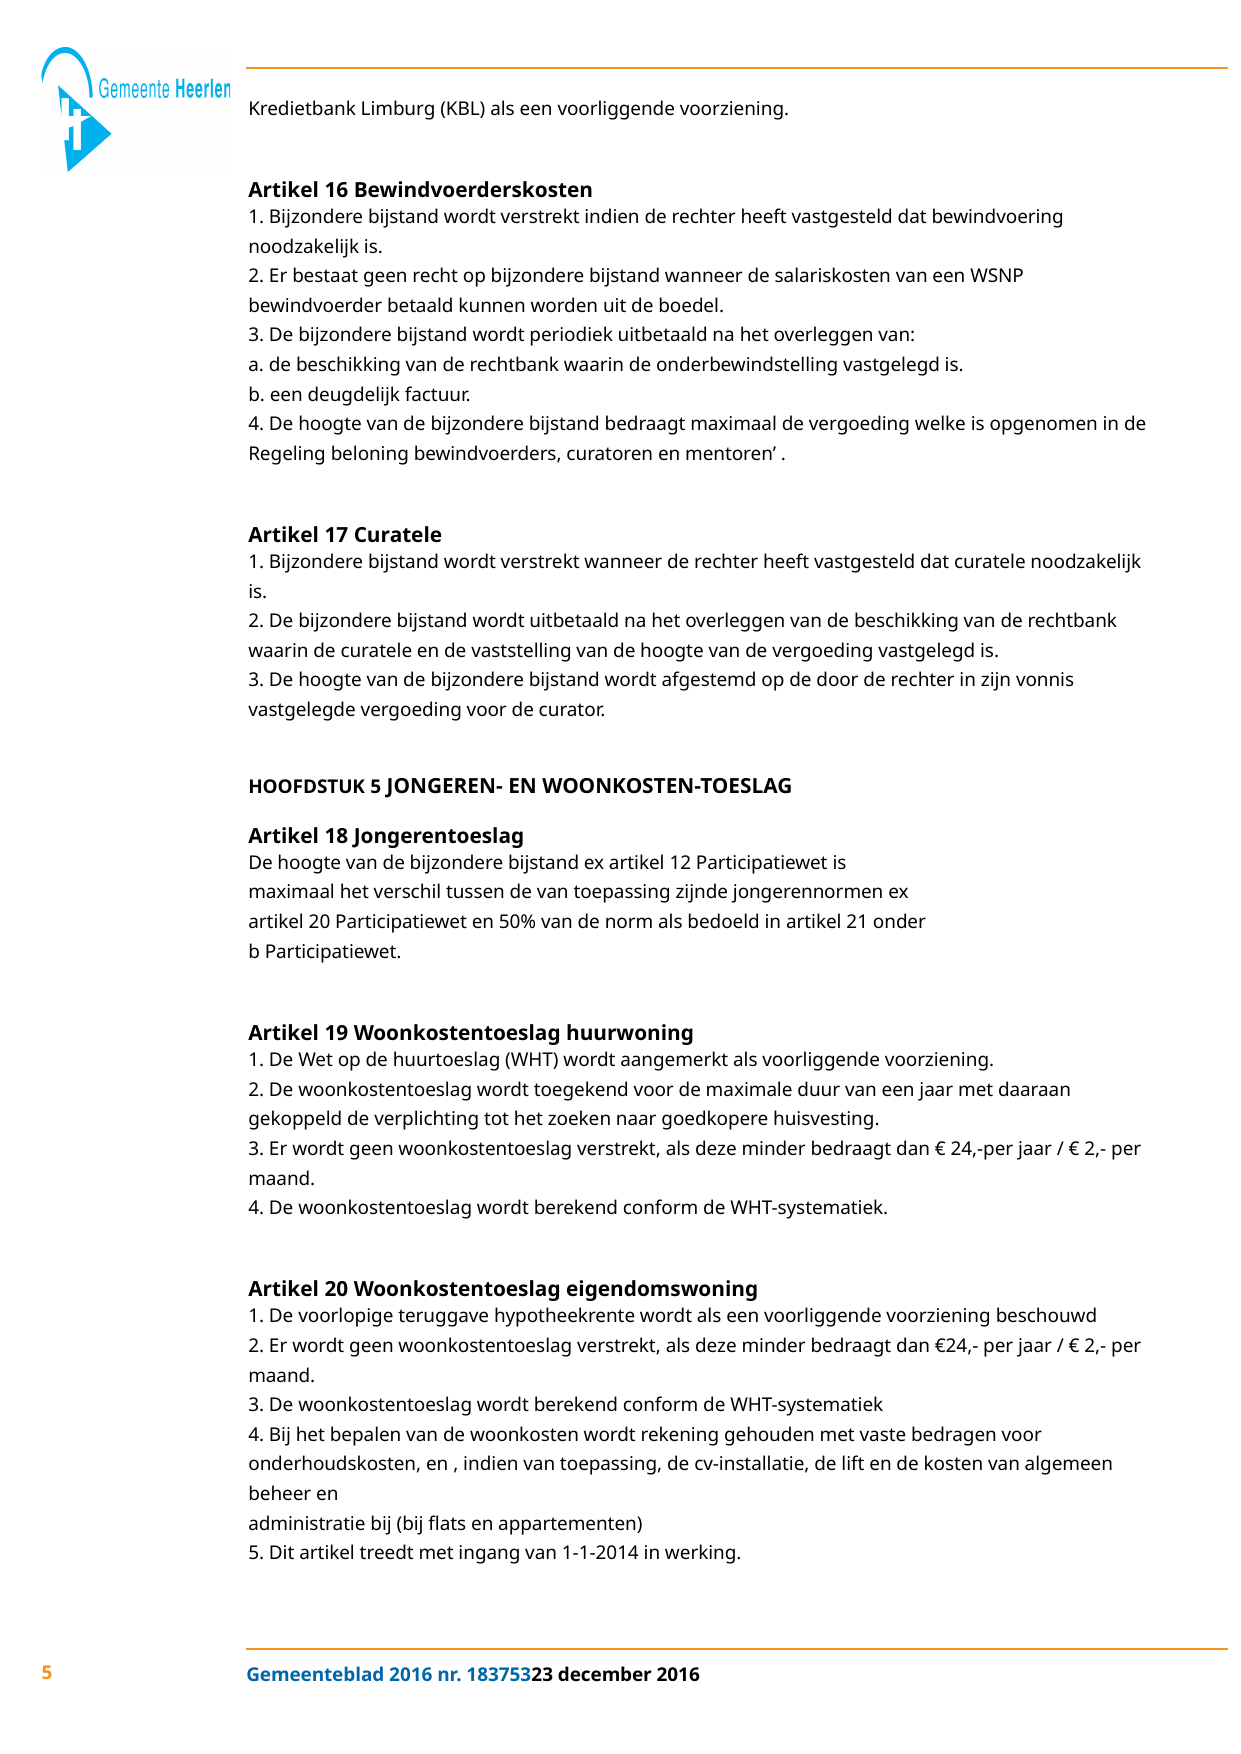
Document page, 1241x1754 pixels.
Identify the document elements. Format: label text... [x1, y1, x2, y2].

text De hoogte van de bijzondere bijstand ex artikel 12 Participatiewet is [248, 849, 1152, 875]
text artikel 20 Participatiewet en 50% van de norm als bedoeld in artikel 21 onder [248, 908, 1152, 934]
text 2. De woonkostentoeslag wordt toegekend voor de maximale duur van een jaar met daaraan gekoppeld de verplichting tot het zoeken naar goedkopere huisvesting. [248, 1076, 1152, 1131]
text 3. Er wordt geen woonkostentoeslag verstrekt, als deze minder bedraagt dan € 24,-per jaar / € 2,- per maand. [248, 1135, 1152, 1190]
text b. een deugdelijk factuur. [248, 381, 1152, 406]
text a. de beschikking van de rechtbank waarin de onderbewindstelling vastgelegd is. [248, 351, 1152, 377]
text 3. De woonkostentoeslag wordt berekend conform de WHT-systematiek [248, 1391, 1152, 1417]
text 1. Bijzondere bijstand wordt verstrekt indien de rechter heeft vastgesteld dat bewindvoering noodzakelijk is. [248, 203, 1152, 258]
text Artikel 16 Bewindvoerderskosten [248, 175, 1152, 203]
text 3. De hoogte van de bijzondere bijstand wordt afgestemd op de door de rechter in zijn vonnis vastgelegde vergoeding voor de curator. [248, 667, 1152, 722]
text 1. De voorlopige teruggave hypotheekrente wordt als een voorliggende voorziening beschouwd [248, 1303, 1152, 1328]
text 5. Dit artikel treedt met ingang van 1-1-2014 in werking. [248, 1539, 1152, 1565]
text Artikel 19 Woonkostentoeslag huurwoning [248, 1018, 1152, 1046]
text 1. Bijzondere bijstand wordt verstrekt wanneer de rechter heeft vastgesteld dat curatele noodzakelijk is. [248, 548, 1152, 604]
text Artikel 17 Curatele [248, 520, 1152, 548]
text 2. De bijzondere bijstand wordt uitbetaald na het overleggen van de beschikking van de rechtbank waarin de curatele en de vaststelling van de hoogte van de vergoeding vastgelegd is. [248, 607, 1152, 663]
text administratie bij (bij flats en appartementen) [248, 1510, 1152, 1536]
text Artikel 18 Jongerentoeslag [248, 821, 1152, 849]
text Artikel 20 Woonkostentoeslag eigendomswoning [248, 1274, 1152, 1303]
text Kredietbank Limburg (KBL) als een voorliggende voorziening. [248, 95, 1152, 121]
text 4. Bij het bepalen van de woonkosten wordt rekening gehouden met vaste bedragen voor onderhoudskosten, en , indien van toepassing, de cv-installatie, de lift en de kosten van algemeen beheer en [248, 1421, 1152, 1506]
picture [41, 47, 58, 70]
text HOOFDSTUK 5 JONGEREN- EN WOONKOSTEN-TOESLAG [248, 771, 1152, 800]
text 1. De Wet op de huurtoeslag (WHT) wordt aangemerkt als voorliggende voorziening. [248, 1046, 1152, 1072]
text 2. Er bestaat geen recht op bijzondere bijstand wanneer de salariskosten van een WSNP bewindvoerder betaald kunnen worden uit de boedel. [248, 262, 1152, 318]
text 2. Er wordt geen woonkostentoeslag verstrekt, als deze minder bedraagt dan €24,- per jaar / € 2,- per maand. [248, 1332, 1152, 1388]
picture [41, 47, 231, 172]
text maximaal het verschil tussen de van toepassing zijnde jongerennormen ex [248, 879, 1152, 904]
text b Participatiewet. [248, 938, 1152, 964]
text 4. De hoogte van de bijzondere bijstand bedraagt maximaal de vergoeding welke is opgenomen in de Regeling beloning bewindvoerders, curatoren en mentoren’ . [248, 410, 1152, 466]
text 4. De woonkostentoeslag wordt berekend conform de WHT-systematiek. [248, 1194, 1152, 1220]
text 3. De bijzondere bijstand wordt periodiek uitbetaald na het overleggen van: [248, 322, 1152, 347]
